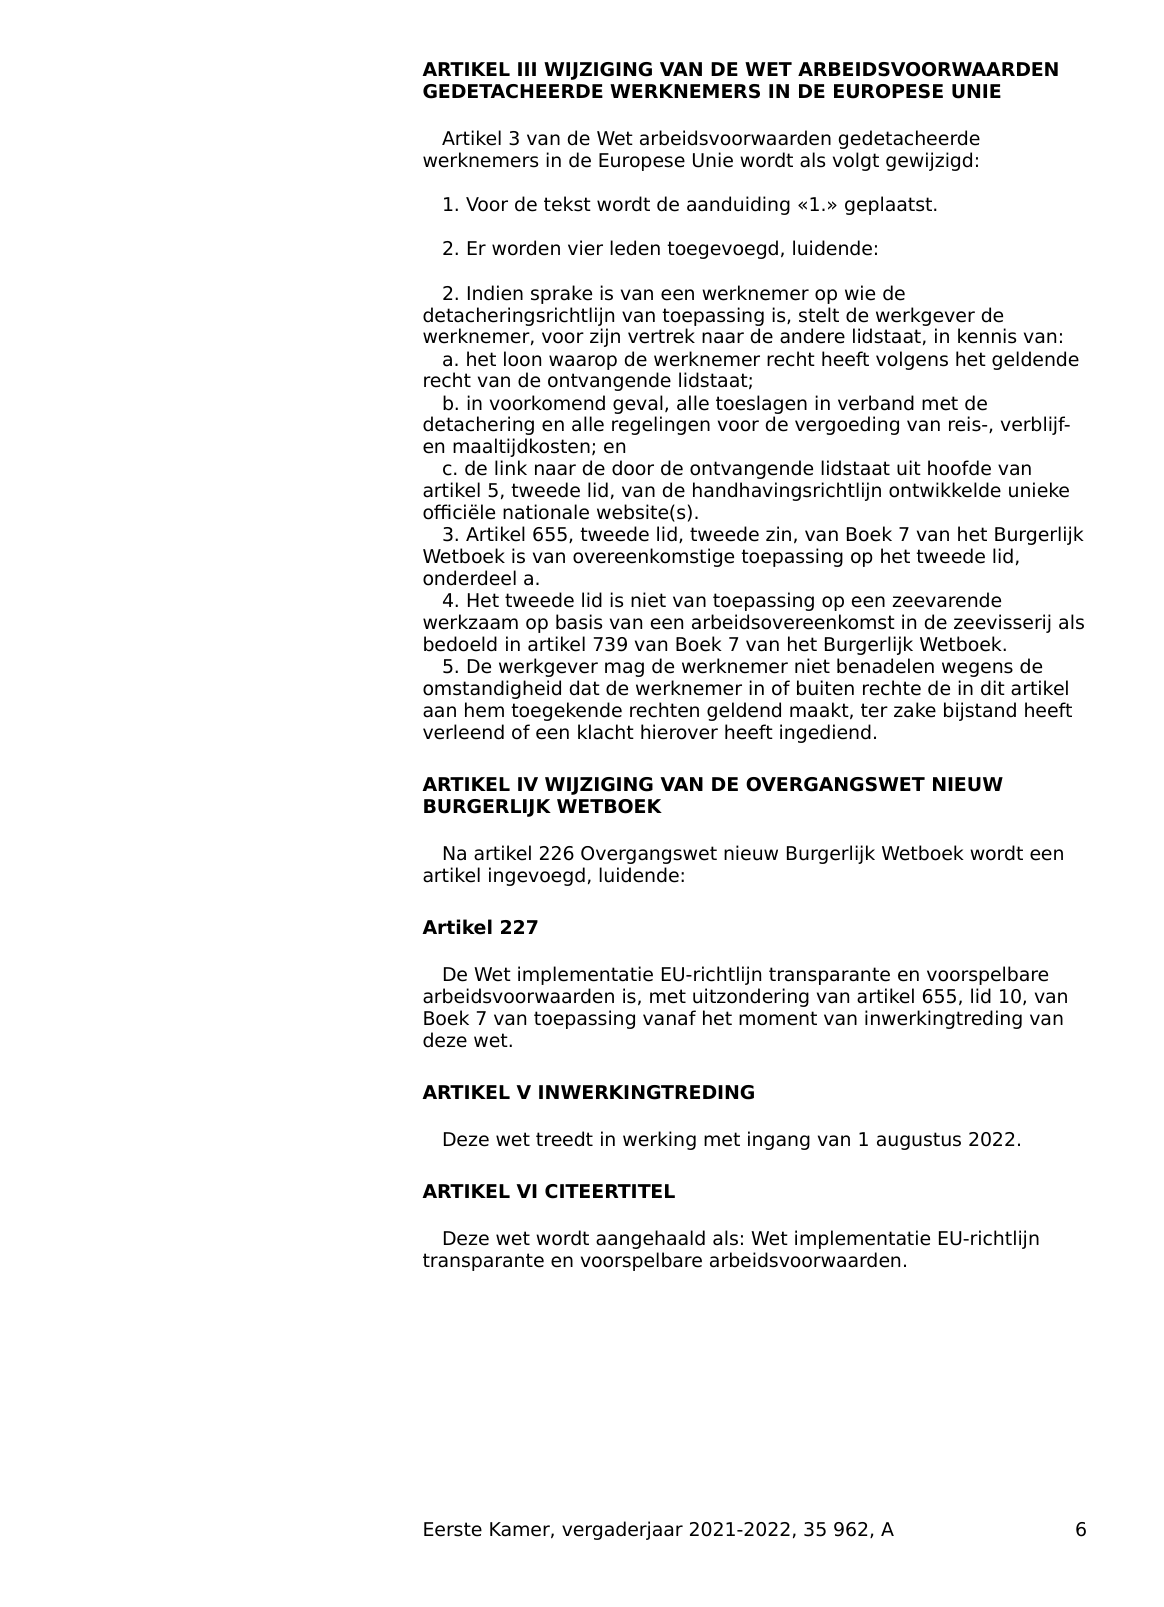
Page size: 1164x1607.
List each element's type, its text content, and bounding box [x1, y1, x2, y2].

text 5. De werkgever mag de werknemer niet benadelen wegens de omstandigheid dat de werknemer in of buiten rechte de in dit artikel aan hem toegekende rechten geldend maakt, ter zake bijstand heeft verleend of een klacht hierover heeft ingediend. [422, 656, 1087, 744]
text 4. Het tweede lid is niet van toepassing op een zeevarende werkzaam op basis van een arbeidsovereenkomst in de zeevisserij als bedoeld in artikel 739 van Boek 7 van het Burgerlijk Wetboek. [422, 590, 1087, 656]
subtitle ARTIKEL V INWERKINGTREDING [422, 1082, 1087, 1104]
subtitle ARTIKEL III WIJZIGING VAN DE WET ARBEIDSVOORWAARDEN GEDETACHEERDE WERKNEMERS IN DE EUROPESE UNIE [422, 59, 1087, 103]
text Deze wet wordt aangehaald als: Wet implementatie EU-richtlijn transparante en voorspelbare arbeidsvoorwaarden. [422, 1228, 1087, 1272]
subtitle Artikel 227 [422, 917, 1087, 939]
text a. het loon waarop de werknemer recht heeft volgens het geldende recht van de ontvangende lidstaat; [422, 348, 1087, 392]
text Deze wet treedt in werking met ingang van 1 augustus 2022. [422, 1129, 1087, 1151]
text Na artikel 226 Overgangswet nieuw Burgerlijk Wetboek wordt een artikel ingevoegd, luidende: [422, 843, 1087, 887]
subtitle ARTIKEL IV WIJZIGING VAN DE OVERGANGSWET NIEUW BURGERLIJK WETBOEK [422, 774, 1087, 818]
text b. in voorkomend geval, alle toeslagen in verband met de detachering en alle regelingen voor de vergoeding van reis-, verblijf- en maaltijdkosten; en [422, 392, 1087, 458]
text 2. Er worden vier leden toegevoegd, luidende: [422, 238, 1087, 260]
text 1. Voor de tekst wordt de aanduiding «1.» geplaatst. [422, 194, 1087, 216]
text 2. Indien sprake is van een werknemer op wie de detacheringsrichtlijn van toepassing is, stelt de werkgever de werknemer, voor zijn vertrek naar de andere lidstaat, in kennis van: [422, 282, 1087, 348]
text Artikel 3 van de Wet arbeidsvoorwaarden gedetacheerde werknemers in de Europese Unie wordt als volgt gewijzigd: [422, 128, 1087, 172]
subtitle ARTIKEL VI CITEERTITEL [422, 1181, 1087, 1203]
text De Wet implementatie EU-richtlijn transparante en voorspelbare arbeidsvoorwaarden is, met uitzondering van artikel 655, lid 10, van Boek 7 van toepassing vanaf het moment van inwerkingtreding van deze wet. [422, 964, 1087, 1052]
text c. de link naar de door de ontvangende lidstaat uit hoofde van artikel 5, tweede lid, van de handhavingsrichtlijn ontwikkelde unieke officiële nationale website(s). [422, 458, 1087, 524]
text 3. Artikel 655, tweede lid, tweede zin, van Boek 7 van het Burgerlijk Wetboek is van overeenkomstige toepassing op het tweede lid, onderdeel a. [422, 524, 1087, 590]
